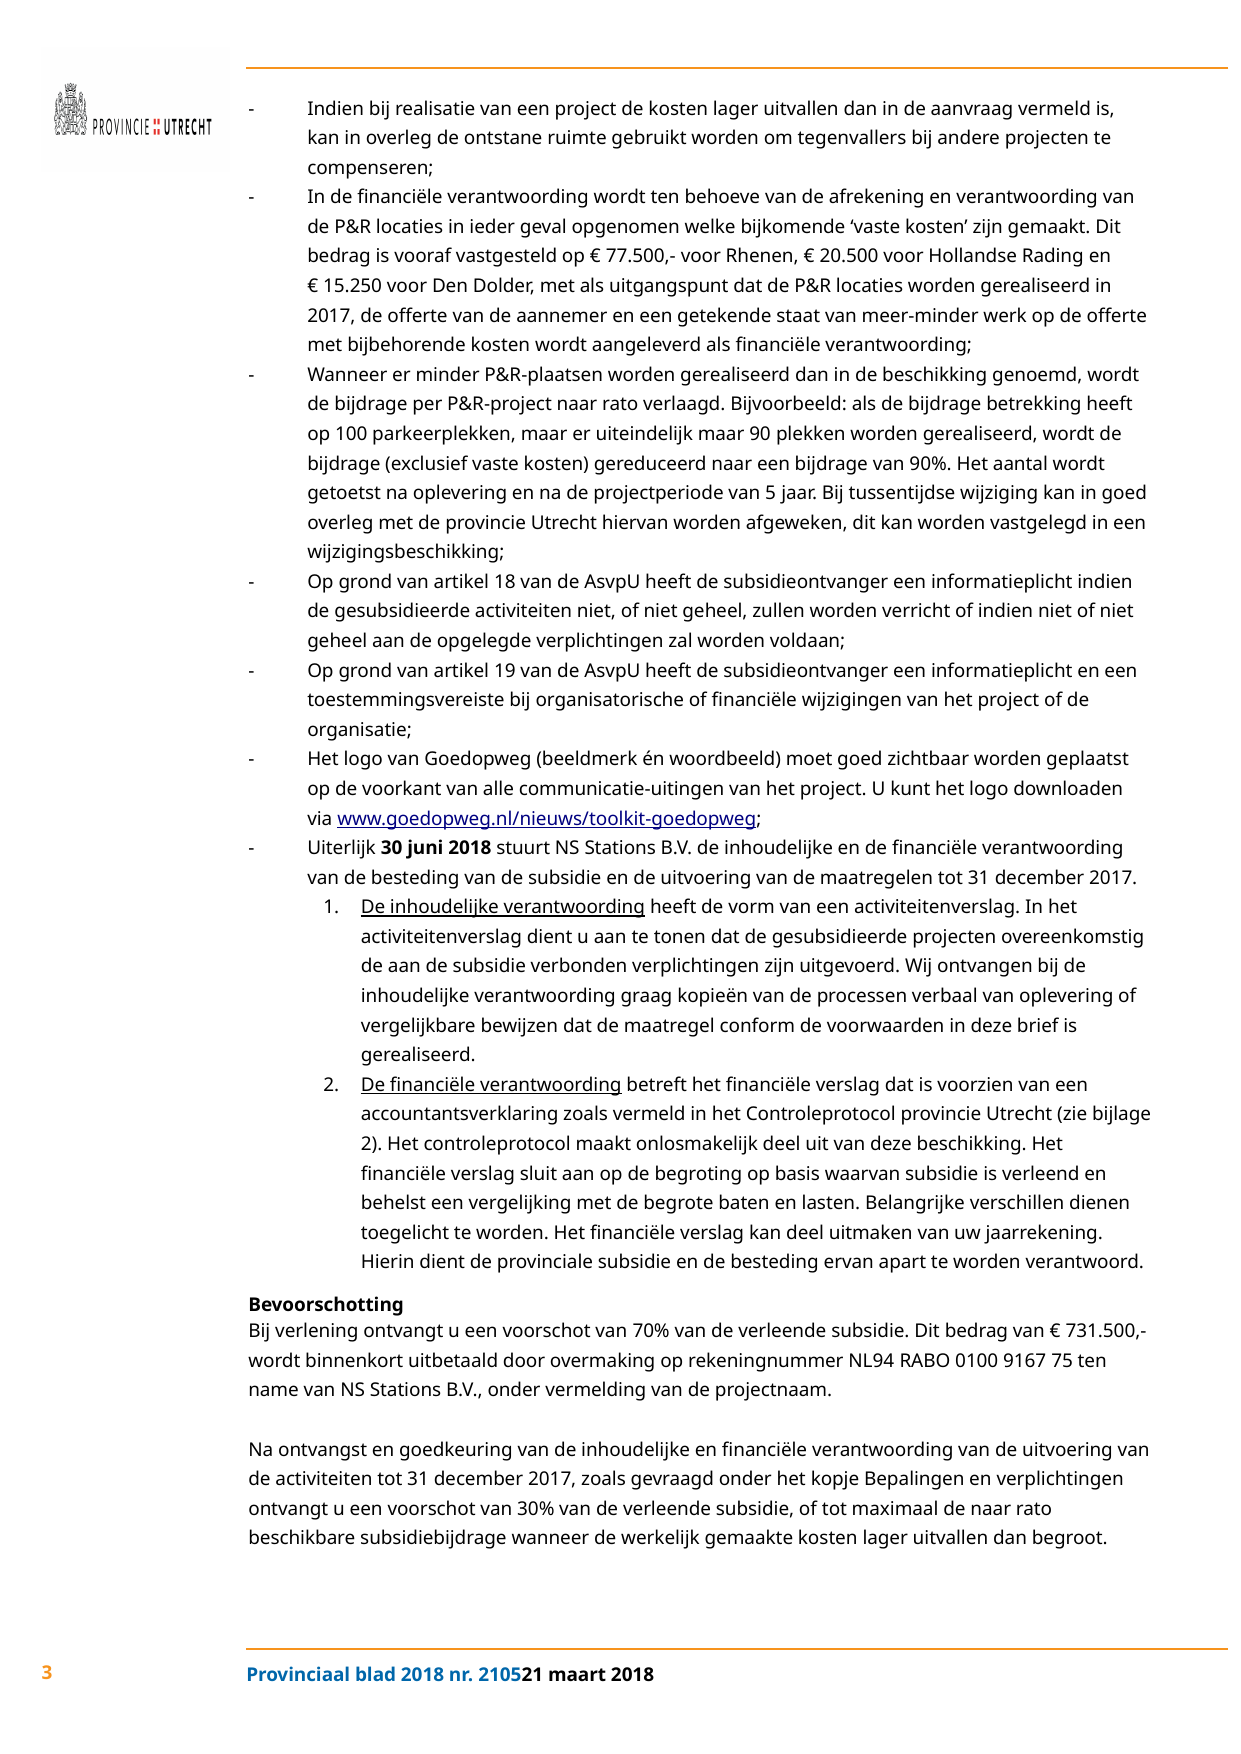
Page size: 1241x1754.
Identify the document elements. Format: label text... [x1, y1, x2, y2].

text Bij verlening ontvangt u een voorschot van 70% van de verleende subsidie. Dit bedrag van € 731.500,- wordt binnenkort uitbetaald door overmaking op rekeningnummer NL94 RABO 0100 9167 75 ten name van NS Stations B.V., onder vermelding van de projectnaam. [248, 1317, 1152, 1402]
list De financiële verantwoording betreft het financiële verslag dat is voorzien van een accountantsverklaring zoals vermeld in het Controleprotocol provincie Utrecht (zie bijlage 2). Het controleprotocol maakt onlosmakelijk deel uit van deze beschikking. Het financiële verslag sluit aan op de begroting op basis waarvan subsidie is verleend en behelst een vergelijking met de begrote baten en lasten. Belangrijke verschillen dienen toegelicht te worden. Het financiële verslag kan deel uitmaken van uw jaarrekening. Hierin dient de provinciale subsidie en de besteding ervan apart te worden verantwoord. [323, 1071, 1152, 1274]
list Uiterlijk 30 juni 2018 stuurt NS Stations B.V. de inhoudelijke en de financiële verantwoording van de besteding van de subsidie en de uitvoering van de maatregelen tot 31 december 2017. [248, 834, 1152, 890]
list Op grond van artikel 18 van de AsvpU heeft de subsidieontvanger een informatieplicht indien de gesubsidieerde activiteiten niet, of niet geheel, zullen worden verricht of indien niet of niet geheel aan de opgelegde verplichtingen zal worden voldaan; [248, 568, 1152, 653]
list De inhoudelijke verantwoording heeft de vorm van een activiteitenverslag. In het activiteitenverslag dient u aan te tonen dat de gesubsidieerde projecten overeenkomstig de aan de subsidie verbonden verplichtingen zijn uitgevoerd. Wij ontvangen bij de inhoudelijke verantwoording graag kopieën van de processen verbaal van oplevering of vergelijkbare bewijzen dat de maatregel conform de voorwaarden in deze brief is gerealiseerd. [323, 893, 1152, 1067]
list Het logo van Goedopweg (beeldmerk én woordbeeld) moet goed zichtbaar worden geplaatst op de voorkant van alle communicatie-uitingen van het project. U kunt het logo downloaden via www.goedopweg.nl/nieuws/toolkit-goedopweg; [248, 746, 1152, 831]
list Op grond van artikel 19 van de AsvpU heeft de subsidieontvanger een informatieplicht en een toestemmingsvereiste bij organisatorische of financiële wijzigingen van het project of de organisatie; [248, 657, 1152, 742]
text Na ontvangst en goedkeuring van de inhoudelijke en financiële verantwoording van de uitvoering van de activiteiten tot 31 december 2017, zoals gevraagd onder het kopje Bepalingen en verplichtingen ontvangt u een voorschot van 30% van de verleende subsidie, of tot maximaal de naar rato beschikbare subsidiebijdrage wanneer de werkelijk gemaakte kosten lager uitvallen dan begroot. [248, 1436, 1152, 1550]
picture [41, 47, 231, 172]
list Indien bij realisatie van een project de kosten lager uitvallen dan in de aanvraag vermeld is, kan in overleg de ontstane ruimte gebruikt worden om tegenvallers bij andere projecten te compenseren; [248, 95, 1152, 180]
text Bevoorschotting [248, 1292, 1152, 1317]
list In de financiële verantwoording wordt ten behoeve van de afrekening en verantwoording van de P&R locaties in ieder geval opgenomen welke bijkomende ‘vaste kosten’ zijn gemaakt. Dit bedrag is vooraf vastgesteld op € 77.500,- voor Rhenen, € 20.500 voor Hollandse Rading en € 15.250 voor Den Dolder, met als uitgangspunt dat de P&R locaties worden gerealiseerd in 2017, de offerte van de aannemer en een getekende staat van meer-minder werk op de offerte met bijbehorende kosten wordt aangeleverd als financiële verantwoording; [248, 183, 1152, 357]
list Wanneer er minder P&R-plaatsen worden gerealiseerd dan in de beschikking genoemd, wordt de bijdrage per P&R-project naar rato verlaagd. Bijvoorbeeld: als de bijdrage betrekking heeft op 100 parkeerplekken, maar er uiteindelijk maar 90 plekken worden gerealiseerd, wordt de bijdrage (exclusief vaste kosten) gereduceerd naar een bijdrage van 90%. Het aantal wordt getoetst na oplevering en na de projectperiode van 5 jaar. Bij tussentijdse wijziging kan in goed overleg met de provincie Utrecht hiervan worden afgeweken, dit kan worden vastgelegd in een wijzigingsbeschikking; [248, 361, 1152, 564]
